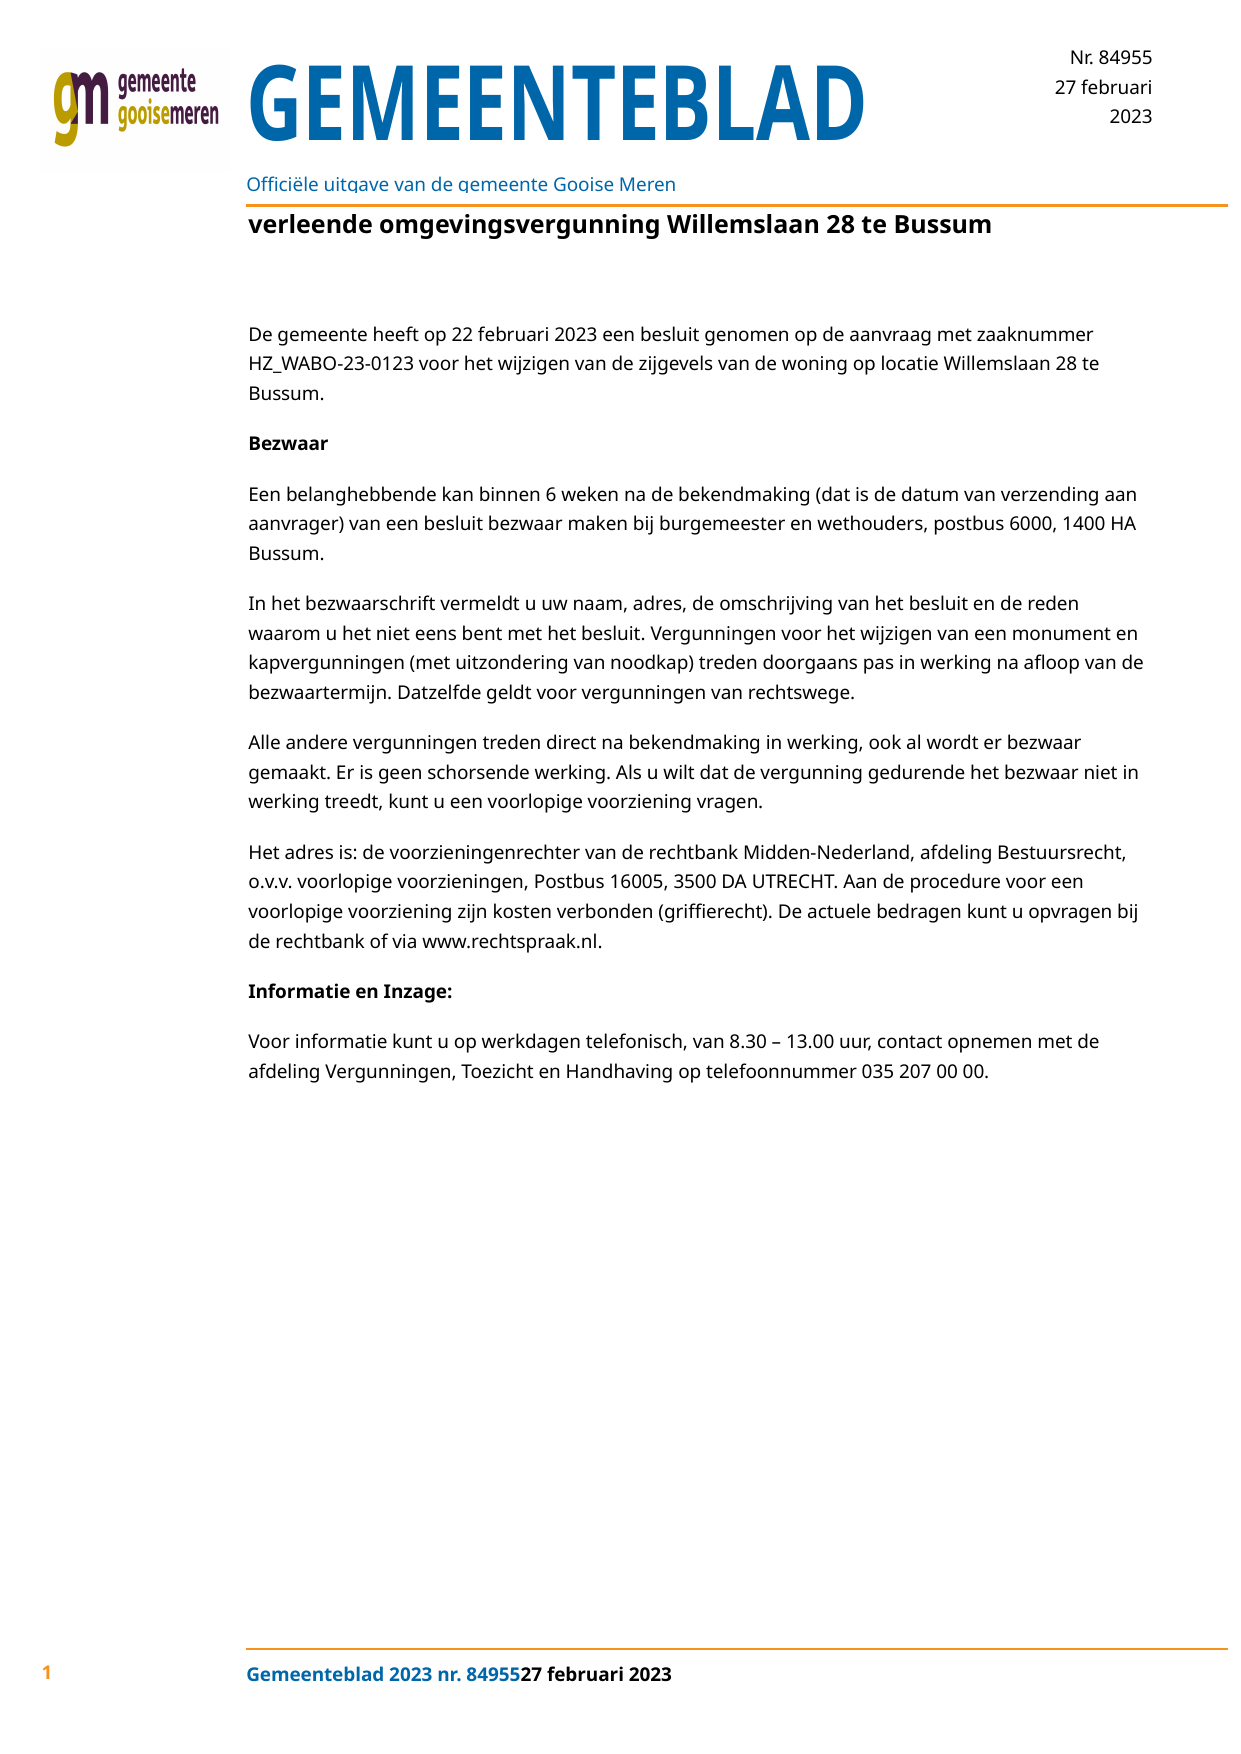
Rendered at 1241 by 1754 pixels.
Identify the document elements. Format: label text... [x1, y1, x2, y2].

text Bezwaar [248, 430, 1152, 456]
text verleende omgevingsvergunning Willemslaan 28 te Bussum [248, 207, 1152, 241]
picture [41, 47, 231, 172]
text In het bezwaarschrift vermeldt u uw naam, adres, de omschrijving van het besluit en de reden waarom u het niet eens bent met het besluit. Vergunningen voor het wijzigen van een monument en kapvergunningen (met uitzondering van noodkap) treden doorgaans pas in werking na afloop van de bezwaartermijn. Datzelfde geldt voor vergunningen van rechtswege. [248, 590, 1152, 705]
text Voor informatie kunt u op werkdagen telefonisch, van 8.30 – 13.00 uur, contact opnemen met de afdeling Vergunningen, Toezicht en Handhaving op telefoonnummer 035 207 00 00. [248, 1029, 1152, 1084]
text Een belanghebbende kan binnen 6 weken na de bekendmaking (dat is de datum van verzending aan aanvrager) van een besluit bezwaar maken bij burgemeester en wethouders, postbus 6000, 1400 HA Bussum. [248, 481, 1152, 566]
text Alle andere vergunningen treden direct na bekendmaking in werking, ook al wordt er bezwaar gemaakt. Er is geen schorsende werking. Als u wilt dat de vergunning gedurende het bezwaar niet in werking treedt, kunt u een voorlopige voorziening vragen. [248, 729, 1152, 814]
text De gemeente heeft op 22 februari 2023 een besluit genomen op de aanvraag met zaaknummer HZ_WABO-23-0123 voor het wijzigen van de zijgevels van de woning op locatie Willemslaan 28 te Bussum. [248, 321, 1152, 406]
text Informatie en Inzage: [248, 978, 1152, 1004]
text Het adres is: de voorzieningenrechter van de rechtbank Midden-Nederland, afdeling Bestuursrecht, o.v.v. voorlopige voorzieningen, Postbus 16005, 3500 DA UTRECHT. Aan de procedure voor een voorlopige voorziening zijn kosten verbonden (griffierecht). De actuele bedragen kunt u opvragen bij de rechtbank of via www.rechtspraak.nl. [248, 839, 1152, 953]
